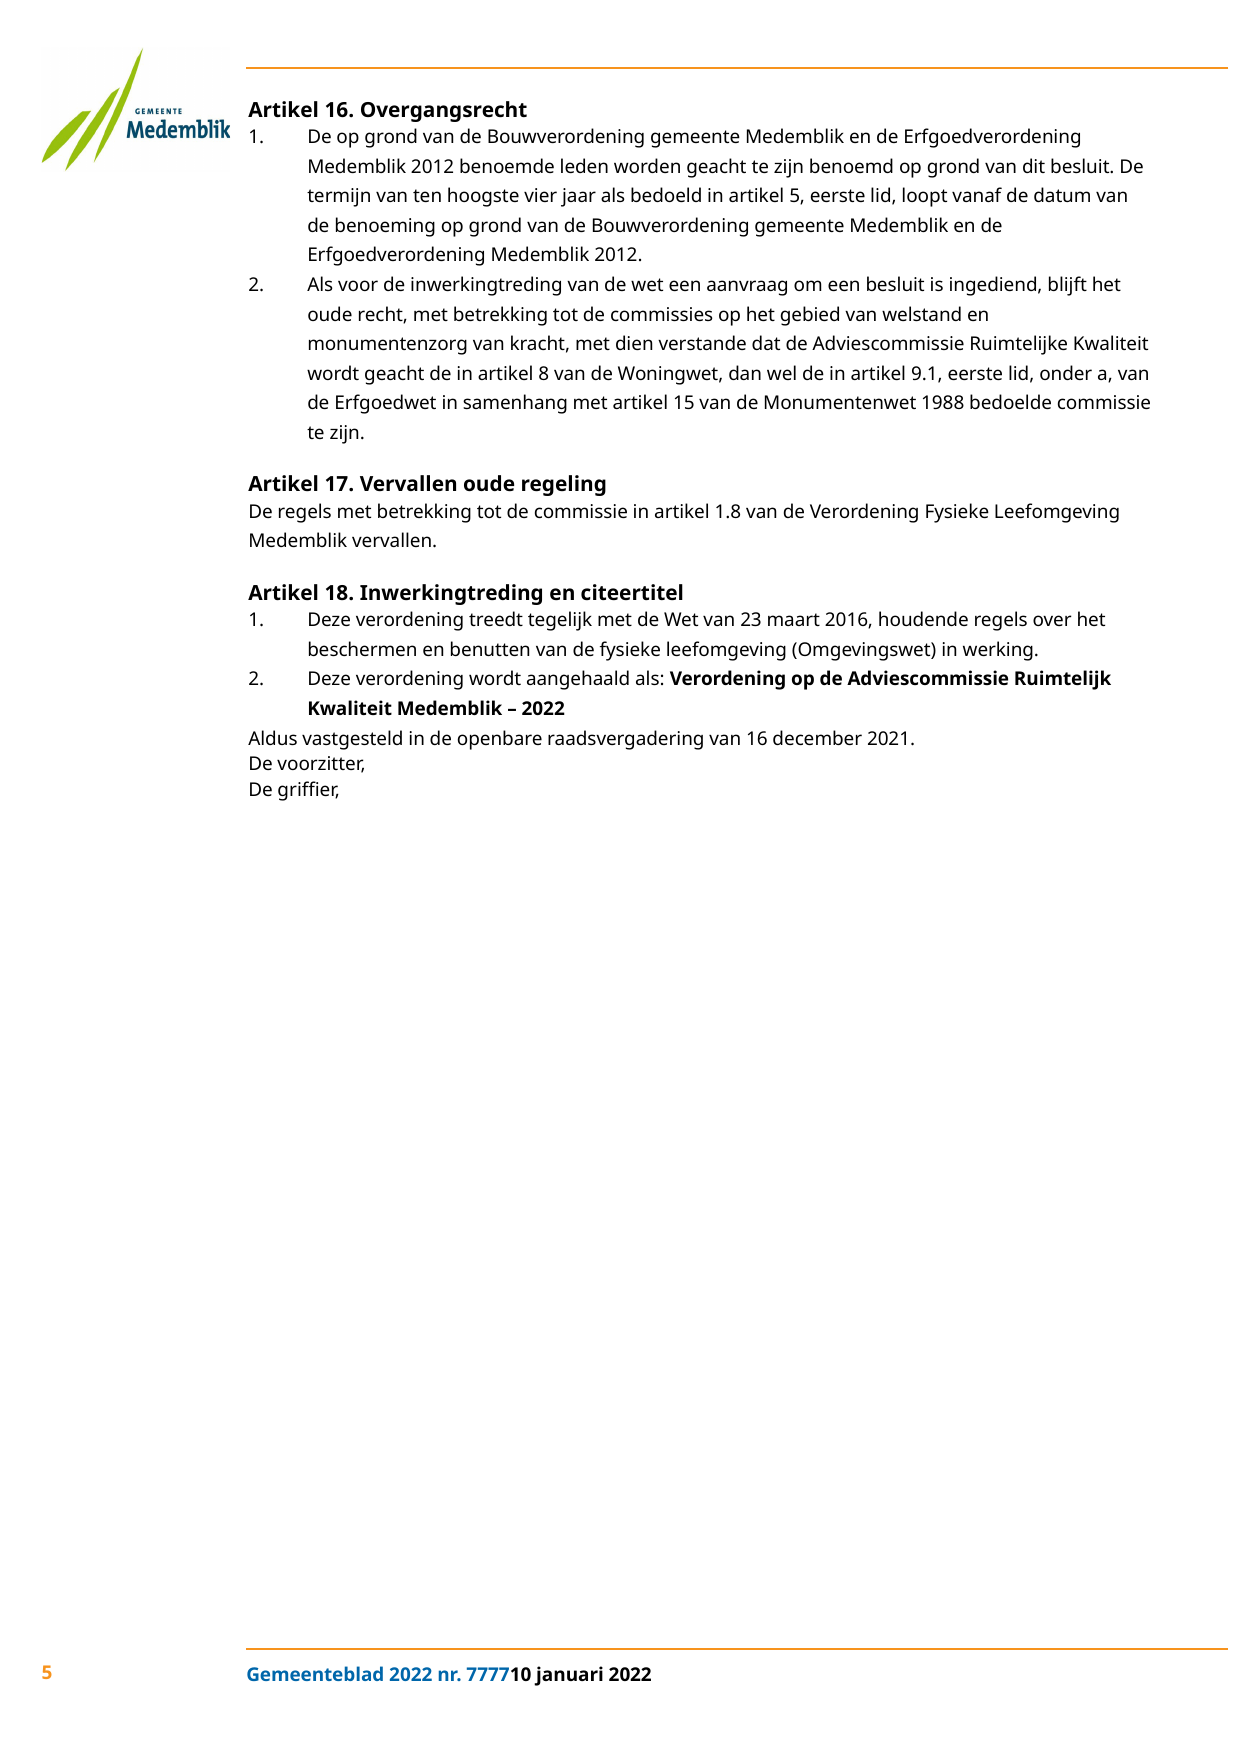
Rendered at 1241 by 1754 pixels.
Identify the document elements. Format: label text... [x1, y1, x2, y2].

picture [41, 47, 231, 172]
list Deze verordening treedt tegelijk met de Wet van 23 maart 2016, houdende regels over het beschermen en benutten van de fysieke leefomgeving (Omgevingswet) in werking. [248, 606, 1152, 662]
text De griffier, [248, 776, 1152, 802]
text Artikel 18. Inwerkingtreding en citeertitel [248, 578, 1152, 606]
list Als voor de inwerkingtreding van de wet een aanvraag om een besluit is ingediend, blijft het oude recht, met betrekking tot de commissies op het gebied van welstand en monumentenzorg van kracht, met dien verstande dat de Adviescommissie Ruimtelijke Kwaliteit wordt geacht de in artikel 8 van de Woningwet, dan wel de in artikel 9.1, eerste lid, onder a, van de Erfgoedwet in samenhang met artikel 15 van de Monumentenwet 1988 bedoelde commissie te zijn. [248, 271, 1152, 445]
text De regels met betrekking tot de commissie in artikel 1.8 van de Verordening Fysieke Leefomgeving Medemblik vervallen. [248, 498, 1152, 553]
text De voorzitter, [248, 750, 1152, 776]
list Deze verordening wordt aangehaald als: Verordening op de Adviescommissie Ruimtelijk Kwaliteit Medemblik – 2022 [248, 666, 1152, 721]
list De op grond van de Bouwverordening gemeente Medemblik en de Erfgoedverordening Medemblik 2012 benoemde leden worden geacht te zijn benoemd op grond van dit besluit. De termijn van ten hoogste vier jaar als bedoeld in artikel 5, eerste lid, loopt vanaf de datum van de benoeming op grond van de Bouwverordening gemeente Medemblik en de Erfgoedverordening Medemblik 2012. [248, 123, 1152, 267]
text Aldus vastgesteld in de openbare raadsvergadering van 16 december 2021. [248, 725, 1152, 750]
text Artikel 16. Overgangsrecht [248, 95, 1152, 123]
text Artikel 17. Vervallen oude regeling [248, 469, 1152, 498]
